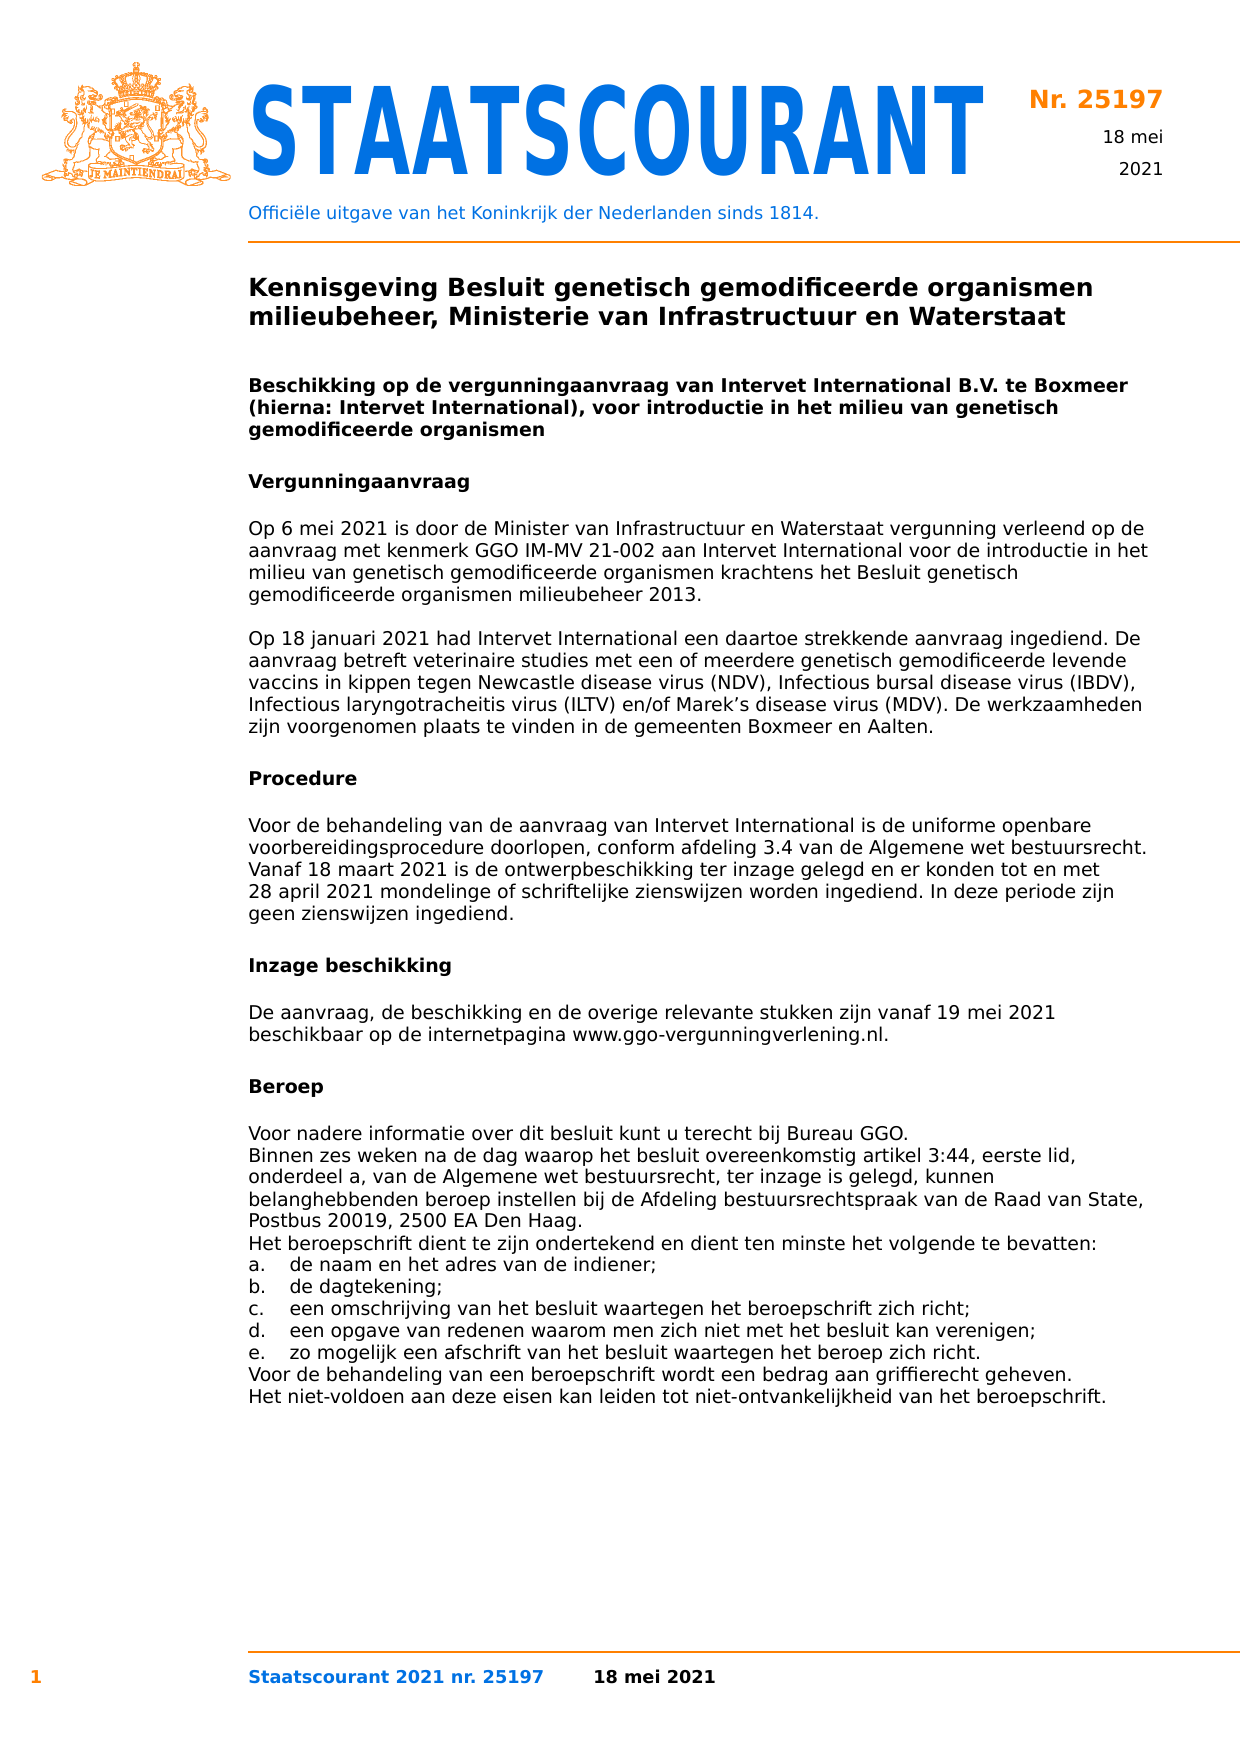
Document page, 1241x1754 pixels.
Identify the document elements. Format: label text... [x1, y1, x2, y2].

subtitle Inzage beschikking [248, 954, 1163, 977]
text Op 18 januari 2021 had Intervet International een daartoe strekkende aanvraag ingediend. De aanvraag betreft veterinaire studies met een of meerdere genetisch gemodificeerde levende vaccins in kippen tegen Newcastle disease virus (NDV), Infectious bursal disease virus (IBDV), Infectious laryngotracheitis virus (ILTV) en/of Marek’s disease virus (MDV). De werkzaamheden zijn voorgenomen plaats te vinden in de gemeenten Boxmeer en Aalten. [248, 628, 1163, 738]
text Voor nadere informatie over dit besluit kunt u terecht bij Bureau GGO. [248, 1122, 1163, 1144]
table_header STAATSCOURANT [248, 62, 998, 203]
text a. de naam en het adres van de indiener; [248, 1254, 1163, 1276]
subtitle Procedure [248, 768, 1163, 790]
subtitle Vergunningaanvraag [248, 471, 1163, 493]
text Beschikking op de vergunningaanvraag van Intervet International B.V. te Boxmeer (hierna: Intervet International), voor introductie in het milieu van genetisch gemodificeerde organismen [248, 375, 1163, 441]
text Het beroepschrift dient te zijn ondertekend en dient ten minste het volgende te bevatten: [248, 1232, 1163, 1254]
text Vanaf 18 maart 2021 is de ontwerpbeschikking ter inzage gelegd en er konden tot en met 28 april 2021 mondelinge of schriftelijke zienswijzen worden ingediend. In deze periode zijn geen zienswijzen ingediend. [248, 859, 1163, 924]
text d. een opgave van redenen waarom men zich niet met het besluit kan verenigen; [248, 1320, 1163, 1342]
table_header Nr. 25197 [998, 62, 1240, 121]
text Het niet-voldoen aan deze eisen kan leiden tot niet-ontvankelijkheid van het beroepschrift. [248, 1386, 1163, 1408]
table_cell Officiële uitgave van het Koninkrijk der Nederlanden sinds 1814. [248, 203, 1240, 241]
text Voor de behandeling van de aanvraag van Intervet International is de uniforme openbare voorbereidingsprocedure doorlopen, conform afdeling 3.4 van de Algemene wet bestuursrecht. [248, 815, 1163, 859]
picture [41, 62, 231, 186]
subtitle Kennisgeving Besluit genetisch gemodificeerde organismen milieubeheer, Ministerie van Infrastructuur en Waterstaat [248, 273, 1163, 331]
text Binnen zes weken na de dag waarop het besluit overeenkomstig artikel 3:44, eerste lid, onderdeel a, van de Algemene wet bestuursrecht, ter inzage is gelegd, kunnen belanghebbenden beroep instellen bij de Afdeling bestuursrechtspraak van de Raad van State, Postbus 20019, 2500 EA Den Haag. [248, 1144, 1163, 1232]
table_header [25, 62, 248, 241]
text c. een omschrijving van het besluit waartegen het beroepschrift zich richt; [248, 1298, 1163, 1320]
text Op 6 mei 2021 is door de Minister van Infrastructuur en Waterstaat vergunning verleend op de aanvraag met kenmerk GGO IM-MV 21-002 aan Intervet International voor de introductie in het milieu van genetisch gemodificeerde organismen krachtens het Besluit genetisch gemodificeerde organismen milieubeheer 2013. [248, 518, 1163, 606]
text b. de dagtekening; [248, 1276, 1163, 1298]
table_cell 18 mei [998, 121, 1240, 153]
text De aanvraag, de beschikking en de overige relevante stukken zijn vanaf 19 mei 2021 beschikbaar op de internetpagina www.ggo-vergunningverlening.nl. [248, 1002, 1163, 1046]
subtitle Beroep [248, 1076, 1163, 1097]
text e. zo mogelijk een afschrift van het besluit waartegen het beroep zich richt. [248, 1342, 1163, 1364]
table_cell 2021 [998, 153, 1240, 203]
text Voor de behandeling van een beroepschrift wordt een bedrag aan griffierecht geheven. [248, 1364, 1163, 1386]
